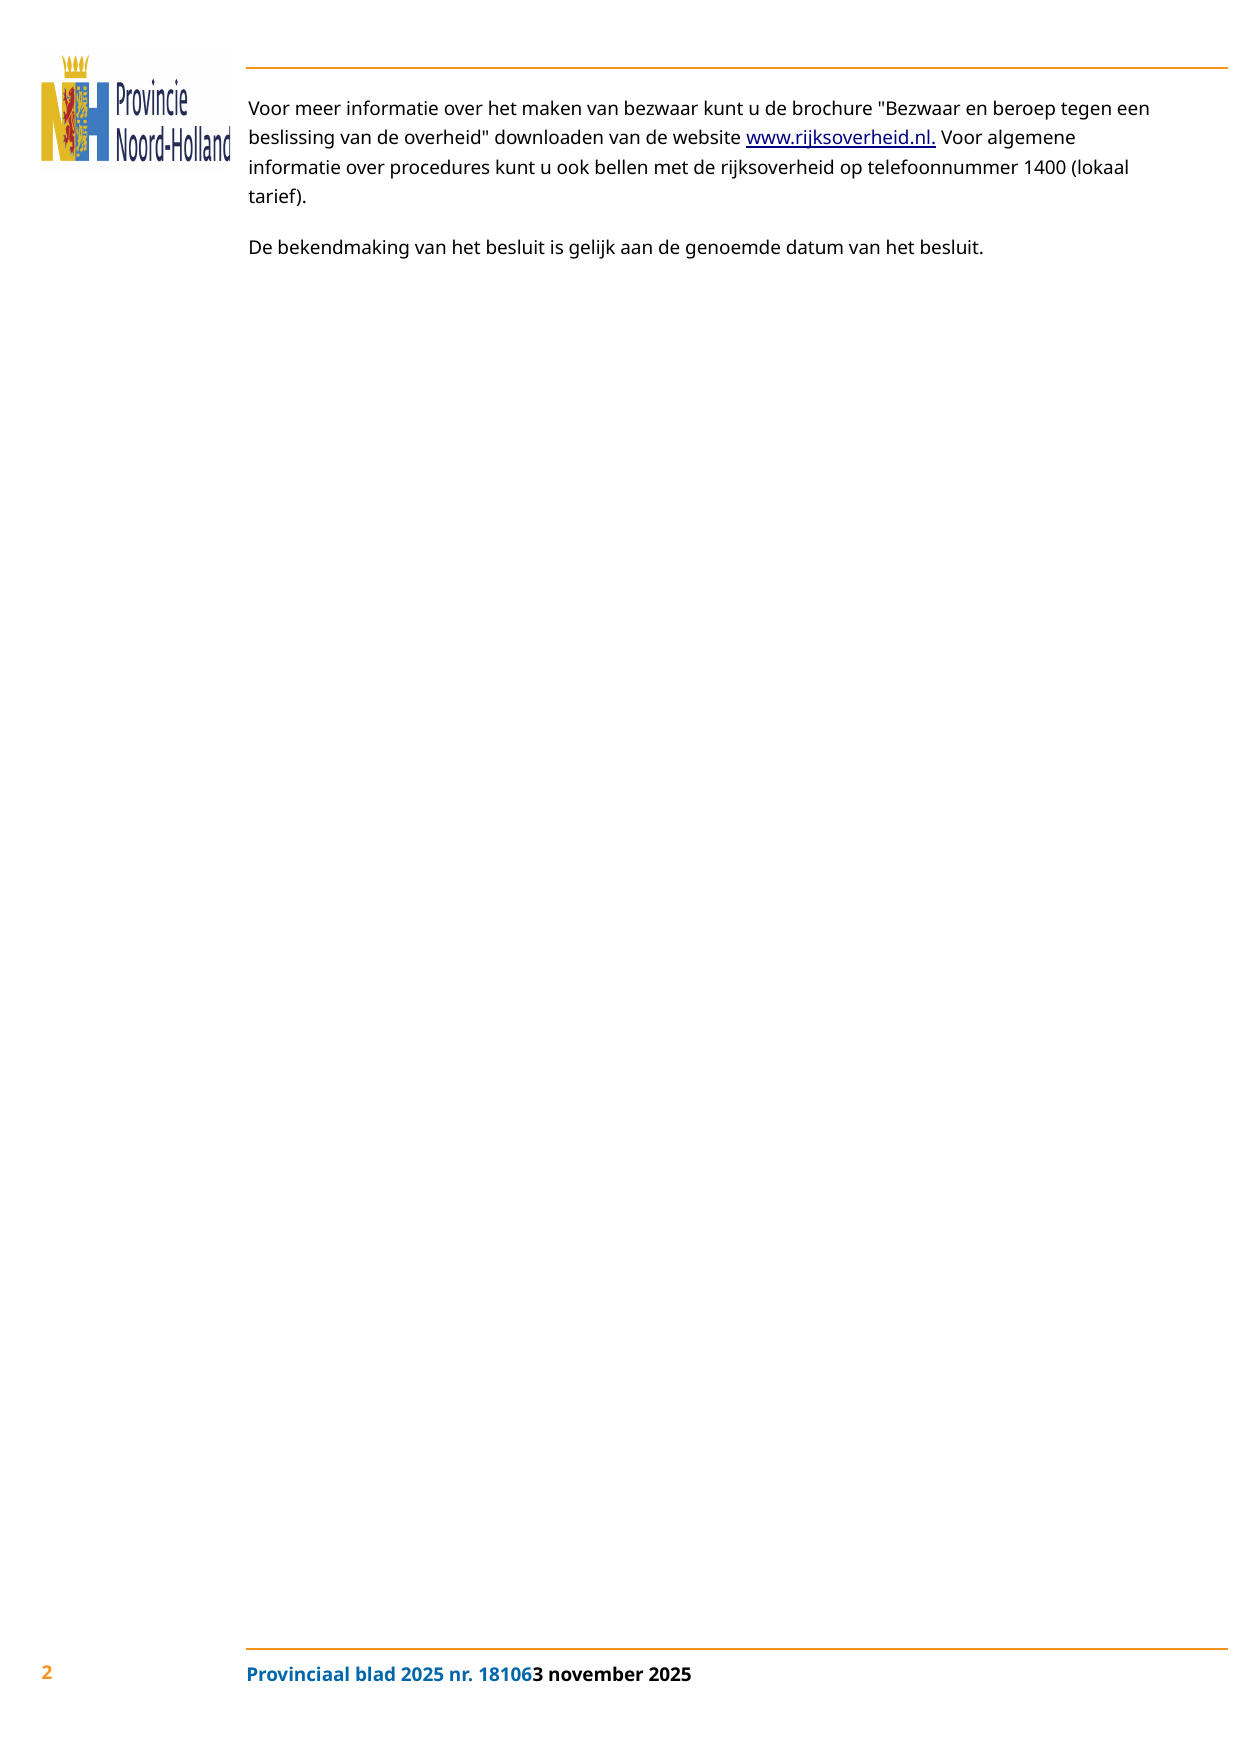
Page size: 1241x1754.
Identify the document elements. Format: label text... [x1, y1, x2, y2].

picture [41, 47, 231, 172]
text De bekendmaking van het besluit is gelijk aan de genoemde datum van het besluit. [248, 234, 1152, 260]
text Voor meer informatie over het maken van bezwaar kunt u de brochure "Bezwaar en beroep tegen een beslissing van de overheid" downloaden van de website www.rijksoverheid.nl. Voor algemene informatie over procedures kunt u ook bellen met de rijksoverheid op telefoonnummer 1400 (lokaal tarief). [248, 95, 1152, 209]
